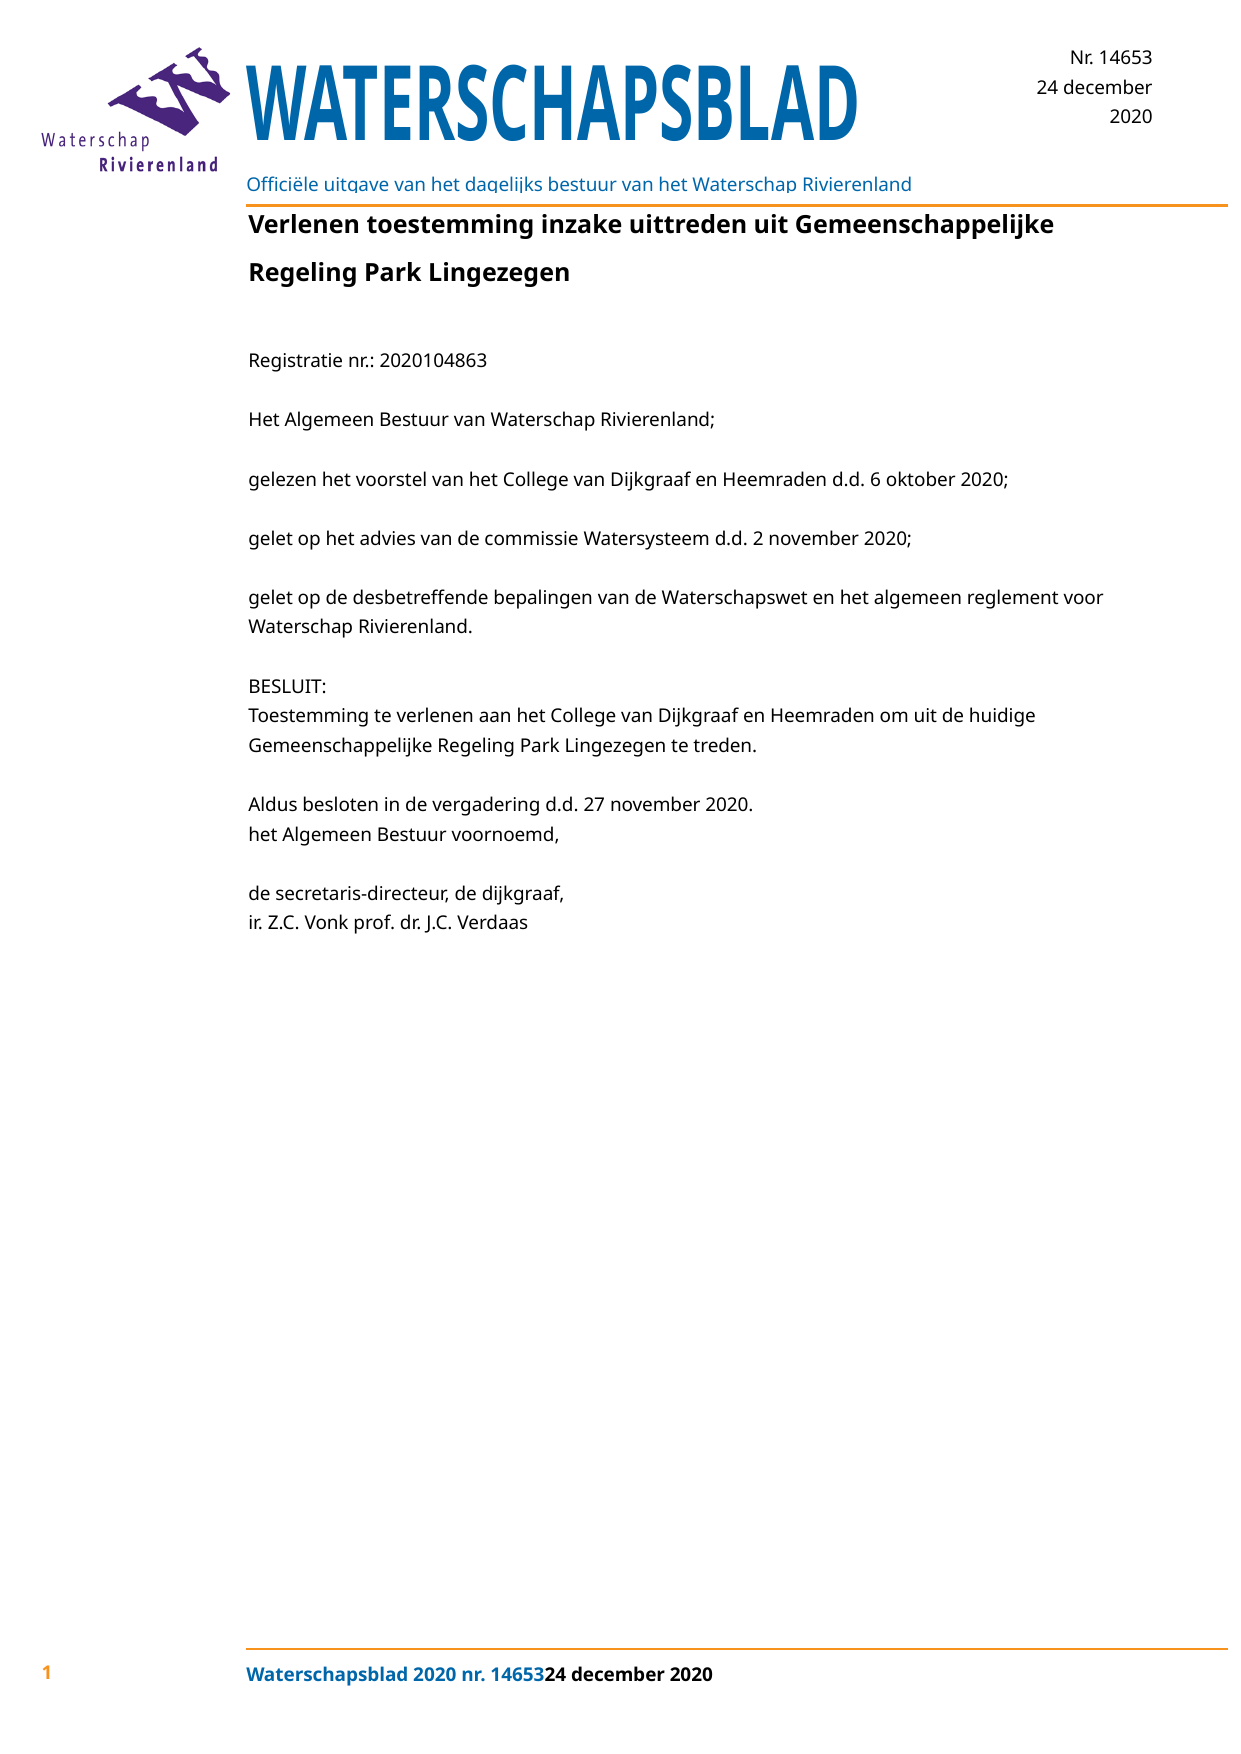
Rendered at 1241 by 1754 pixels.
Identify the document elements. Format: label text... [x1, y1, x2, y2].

text gelet op het advies van de commissie Watersysteem d.d. 2 november 2020; [248, 525, 1152, 551]
text gelezen het voorstel van het College van Dijkgraaf en Heemraden d.d. 6 oktober 2020; [248, 466, 1152, 492]
text het Algemeen Bestuur voornoemd, [248, 821, 1152, 847]
text BESLUIT: [248, 673, 1152, 699]
text gelet op de desbetreffende bepalingen van de Waterschapswet en het algemeen reglement voor Waterschap Rivierenland. [248, 584, 1152, 639]
picture [41, 47, 231, 172]
text ir. Z.C. Vonk prof. dr. J.C. Verdaas [248, 909, 1152, 935]
text Toestemming te verlenen aan het College van Dijkgraaf en Heemraden om uit de huidige Gemeenschappelijke Regeling Park Lingezegen te treden. [248, 702, 1152, 758]
text de secretaris-directeur, de dijkgraaf, [248, 880, 1152, 906]
text Aldus besloten in de vergadering d.d. 27 november 2020. [248, 791, 1152, 817]
text Registratie nr.: 2020104863 [248, 347, 1152, 373]
text Verlenen toestemming inzake uittreden uit Gemeenschappelijke Regeling Park Lingezegen [248, 207, 1152, 288]
text Het Algemeen Bestuur van Waterschap Rivierenland; [248, 407, 1152, 432]
